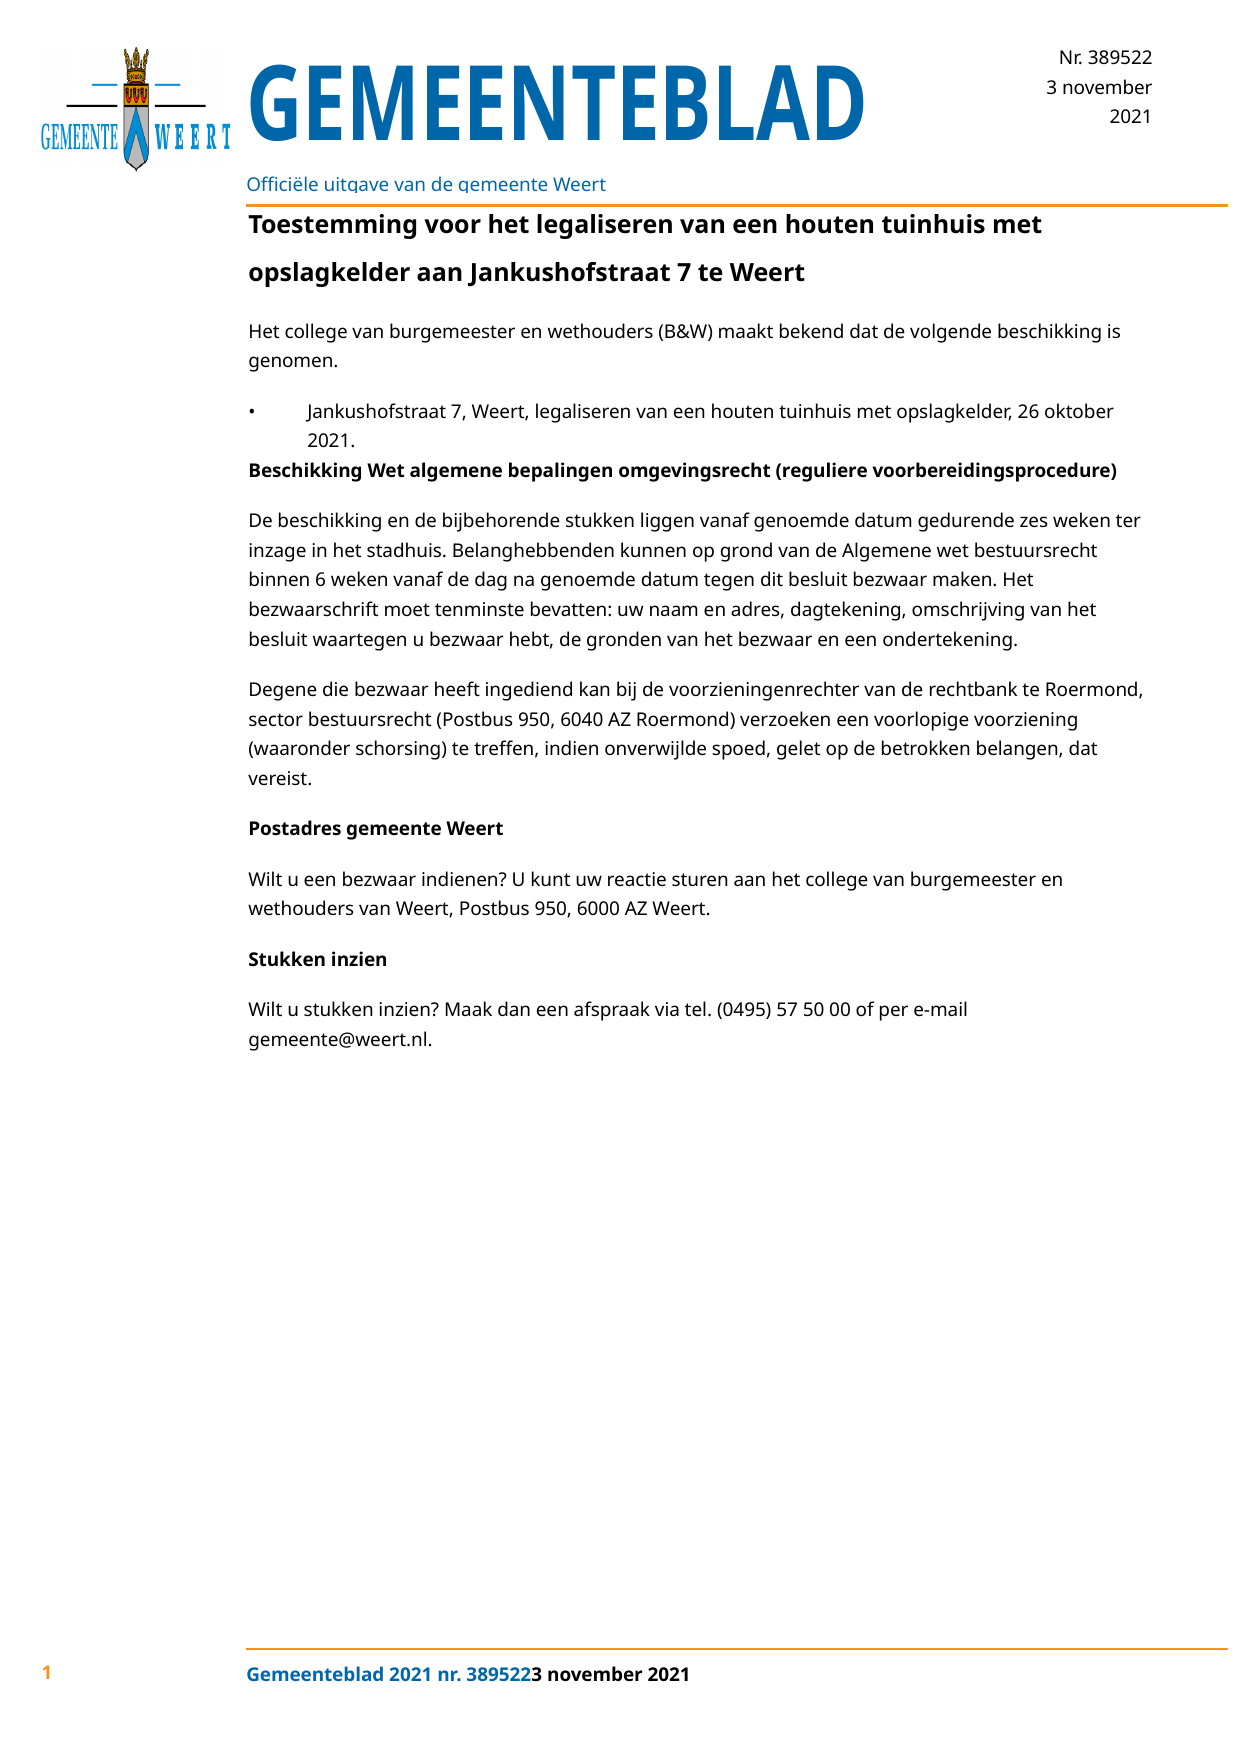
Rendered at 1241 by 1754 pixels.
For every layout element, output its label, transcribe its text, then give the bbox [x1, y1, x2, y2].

text Stukken inzien [248, 946, 1152, 972]
text Toestemming voor het legaliseren van een houten tuinhuis met opslagkelder aan Jankushofstraat 7 te Weert [248, 207, 1152, 288]
text Beschikking Wet algemene bepalingen omgevingsrecht (reguliere voorbereidingsprocedure) [248, 457, 1152, 483]
text Postadres gemeente Weert [248, 815, 1152, 841]
picture [41, 47, 231, 172]
text Wilt u een bezwaar indienen? U kunt uw reactie sturen aan het college van burgemeester en wethouders van Weert, Postbus 950, 6000 AZ Weert. [248, 866, 1152, 921]
text Wilt u stukken inzien? Maak dan een afspraak via tel. (0495) 57 50 00 of per e-mail gemeente@weert.nl. [248, 996, 1152, 1052]
list Jankushofstraat 7, Weert, legaliseren van een houten tuinhuis met opslagkelder, 26 oktober 2021. [248, 398, 1152, 453]
text De beschikking en de bijbehorende stukken liggen vanaf genoemde datum gedurende zes weken ter inzage in het stadhuis. Belanghebbenden kunnen op grond van de Algemene wet bestuursrecht binnen 6 weken vanaf de dag na genoemde datum tegen dit besluit bezwaar maken. Het bezwaarschrift moet tenminste bevatten: uw naam en adres, dagtekening, omschrijving van het besluit waartegen u bezwaar hebt, de gronden van het bezwaar en een ondertekening. [248, 507, 1152, 652]
text Het college van burgemeester en wethouders (B&W) maakt bekend dat de volgende beschikking is genomen. [248, 318, 1152, 373]
text Degene die bezwaar heeft ingediend kan bij de voorzieningenrechter van de rechtbank te Roermond, sector bestuursrecht (Postbus 950, 6040 AZ Roermond) verzoeken een voorlopige voorziening (waaronder schorsing) te treffen, indien onverwijlde spoed, gelet op de betrokken belangen, dat vereist. [248, 676, 1152, 791]
